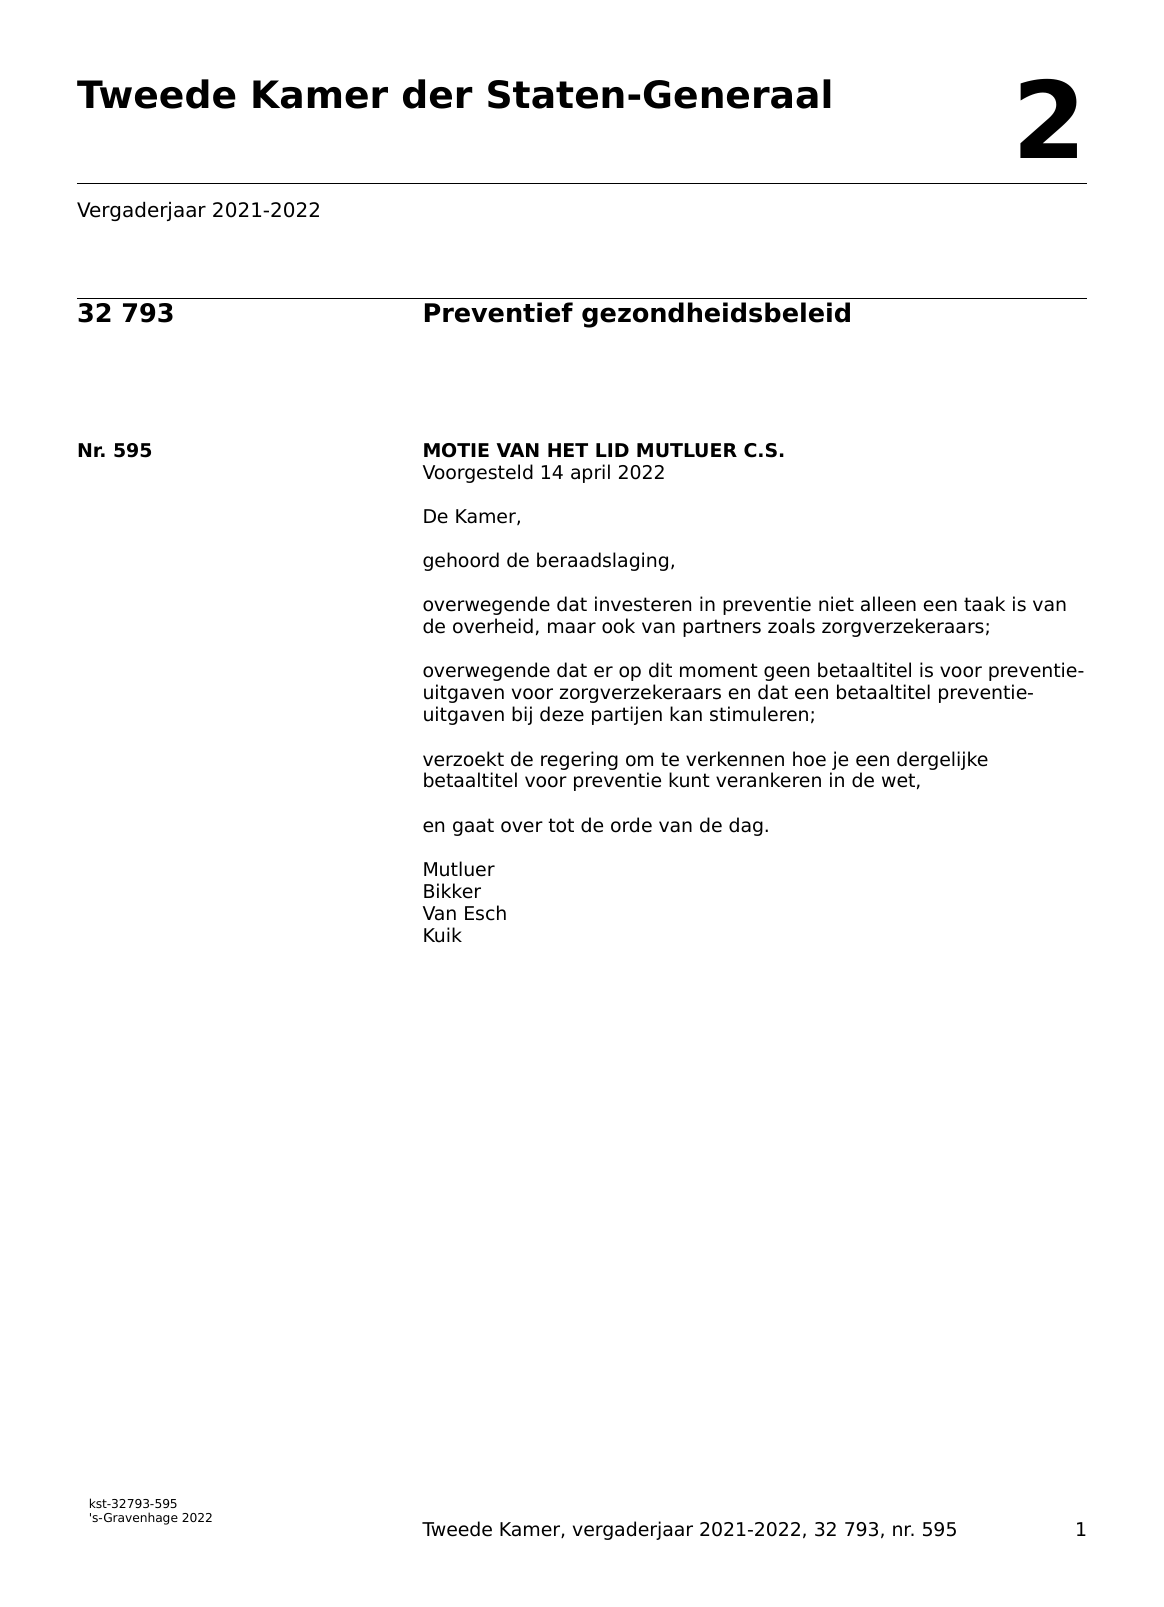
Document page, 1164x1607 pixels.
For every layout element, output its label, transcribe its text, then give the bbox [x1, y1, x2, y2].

text Bikker [422, 881, 1087, 903]
table_cell Vergaderjaar 2021-2022 [77, 184, 1087, 298]
text Kuik [422, 925, 1087, 947]
text Voorgesteld 14 april 2022 [422, 462, 1087, 484]
text verzoekt de regering om te verkennen hoe je een dergelijke betaaltitel voor preventie kunt verankeren in de wet, [422, 748, 1087, 792]
text De Kamer, [422, 506, 1087, 528]
text overwegende dat er op dit moment geen betaaltitel is voor preventie-uitgaven voor zorgverzekeraars en dat een betaaltitel preventie-uitgaven bij deze partijen kan stimuleren; [422, 660, 1087, 726]
text gehoord de beraadslaging, [422, 550, 1087, 572]
text Mutluer [422, 859, 1087, 881]
text en gaat over tot de orde van de dag. [422, 814, 1087, 837]
table_header Tweede Kamer der Staten-Generaal [77, 59, 886, 183]
table_header 2 [886, 59, 1087, 183]
text Van Esch [422, 903, 1087, 925]
text 's-Gravenhage 2022 [88, 1511, 323, 1525]
subtitle Nr. 595 MOTIE VAN HET LID MUTLUER C.S. [77, 440, 1087, 462]
text overwegende dat investeren in preventie niet alleen een taak is van de overheid, maar ook van partners zoals zorgverzekeraars; [422, 594, 1087, 638]
text kst-32793-595 [88, 1497, 323, 1511]
subtitle 32 793 Preventief gezondheidsbeleid [77, 299, 1087, 329]
